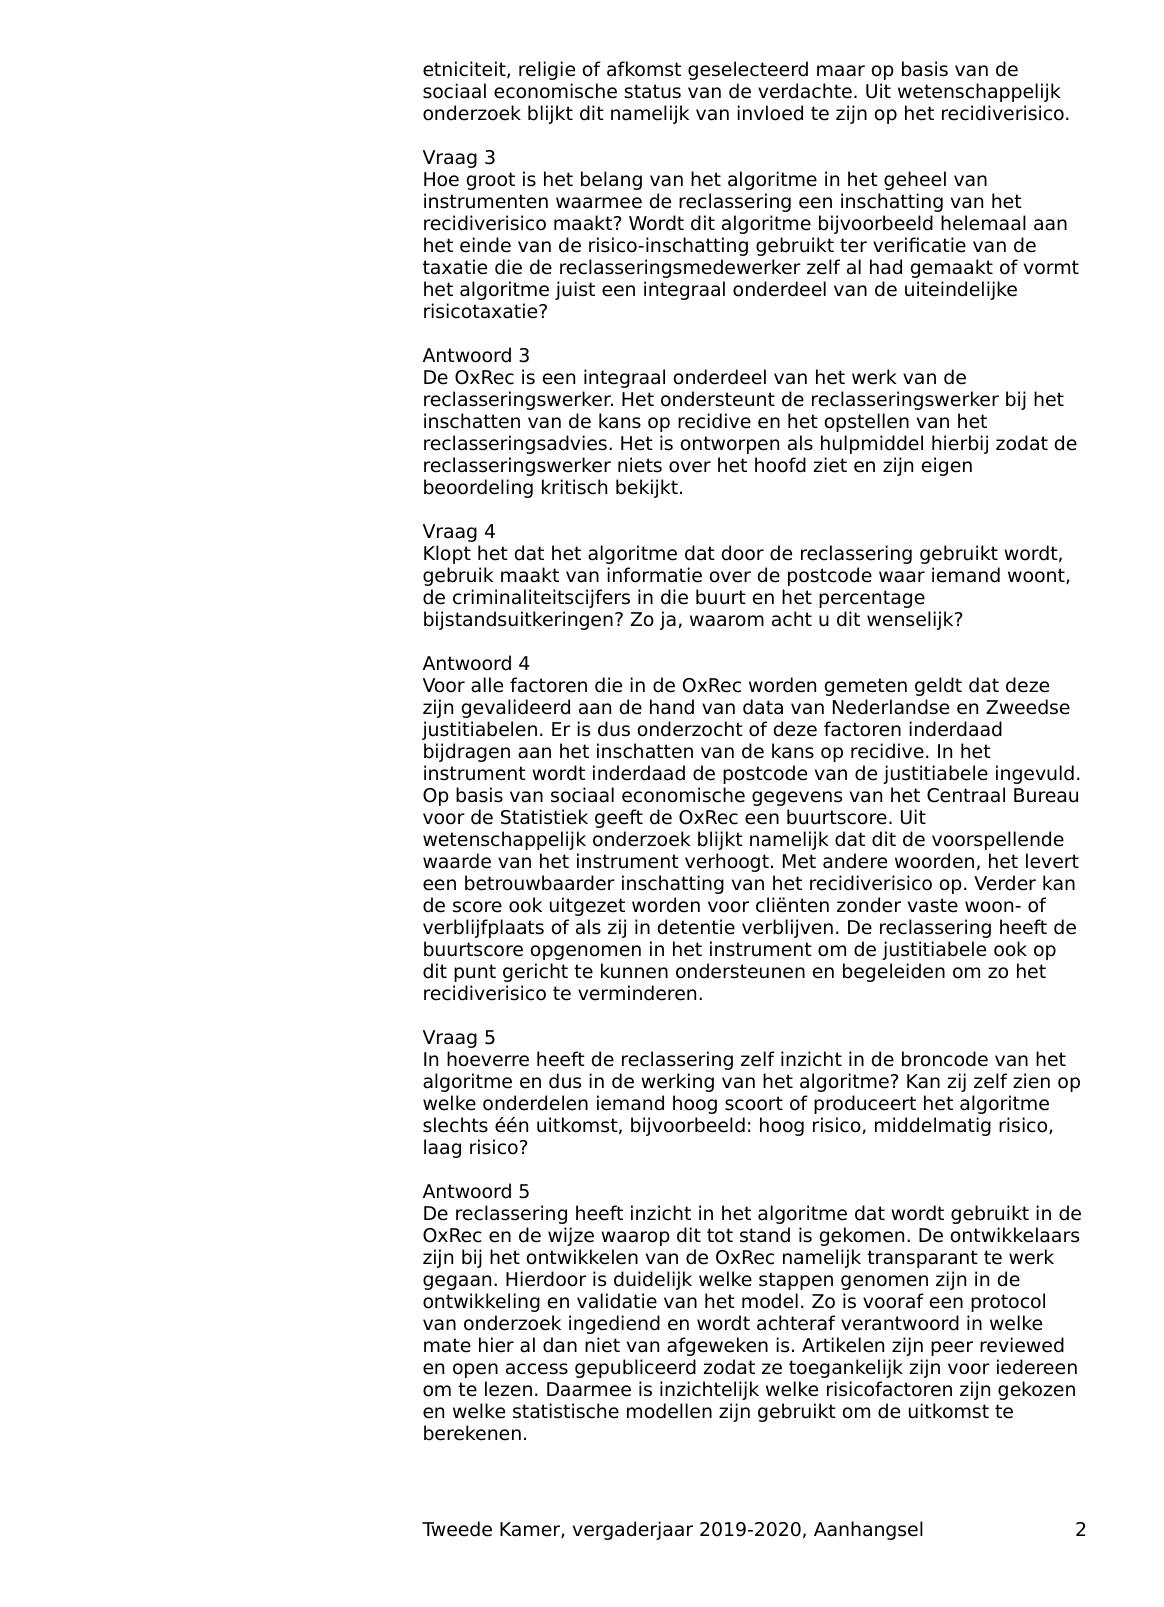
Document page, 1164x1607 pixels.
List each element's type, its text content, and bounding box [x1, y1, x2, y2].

text Antwoord 5 [422, 1181, 1087, 1203]
text Vraag 4 [422, 521, 1087, 543]
text Vraag 3 [422, 147, 1087, 169]
text etniciteit, religie of afkomst geselecteerd maar op basis van de sociaal economische status van de verdachte. Uit wetenschappelijk onderzoek blijkt dit namelijk van invloed te zijn op het recidiverisico. [422, 59, 1087, 125]
text Vraag 5 [422, 1027, 1087, 1049]
text De OxRec is een integraal onderdeel van het werk van de reclasseringswerker. Het ondersteunt de reclasseringswerker bij het inschatten van de kans op recidive en het opstellen van het reclasseringsadvies. Het is ontworpen als hulpmiddel hierbij zodat de reclasseringswerker niets over het hoofd ziet en zijn eigen beoordeling kritisch bekijkt. [422, 367, 1087, 499]
text Antwoord 4 [422, 653, 1087, 675]
text In hoeverre heeft de reclassering zelf inzicht in de broncode van het algoritme en dus in de werking van het algoritme? Kan zij zelf zien op welke onderdelen iemand hoog scoort of produceert het algoritme slechts één uitkomst, bijvoorbeeld: hoog risico, middelmatig risico, laag risico? [422, 1049, 1087, 1159]
text De reclassering heeft inzicht in het algoritme dat wordt gebruikt in de OxRec en de wijze waarop dit tot stand is gekomen. De ontwikkelaars zijn bij het ontwikkelen van de OxRec namelijk transparant te werk gegaan. Hierdoor is duidelijk welke stappen genomen zijn in de ontwikkeling en validatie van het model. Zo is vooraf een protocol van onderzoek ingediend en wordt achteraf verantwoord in welke mate hier al dan niet van afgeweken is. Artikelen zijn peer reviewed en open access gepubliceerd zodat ze toegankelijk zijn voor iedereen om te lezen. Daarmee is inzichtelijk welke risicofactoren zijn gekozen en welke statistische modellen zijn gebruikt om de uitkomst te berekenen. [422, 1203, 1087, 1445]
text Klopt het dat het algoritme dat door de reclassering gebruikt wordt, gebruik maakt van informatie over de postcode waar iemand woont, de criminaliteitscijfers in die buurt en het percentage bijstandsuitkeringen? Zo ja, waarom acht u dit wenselijk? [422, 543, 1087, 631]
text Voor alle factoren die in de OxRec worden gemeten geldt dat deze zijn gevalideerd aan de hand van data van Nederlandse en Zweedse justitiabelen. Er is dus onderzocht of deze factoren inderdaad bijdragen aan het inschatten van de kans op recidive. In het instrument wordt inderdaad de postcode van de justitiabele ingevuld. Op basis van sociaal economische gegevens van het Centraal Bureau voor de Statistiek geeft de OxRec een buurtscore. Uit wetenschappelijk onderzoek blijkt namelijk dat dit de voorspellende waarde van het instrument verhoogt. Met andere woorden, het levert een betrouwbaarder inschatting van het recidiverisico op. Verder kan de score ook uitgezet worden voor cliënten zonder vaste woon- of verblijfplaats of als zij in detentie verblijven. De reclassering heeft de buurtscore opgenomen in het instrument om de justitiabele ook op dit punt gericht te kunnen ondersteunen en begeleiden om zo het recidiverisico te verminderen. [422, 675, 1087, 1005]
text Hoe groot is het belang van het algoritme in het geheel van instrumenten waarmee de reclassering een inschatting van het recidiverisico maakt? Wordt dit algoritme bijvoorbeeld helemaal aan het einde van de risico-inschatting gebruikt ter verificatie van de taxatie die de reclasseringsmedewerker zelf al had gemaakt of vormt het algoritme juist een integraal onderdeel van de uiteindelijke risicotaxatie? [422, 169, 1087, 323]
text Antwoord 3 [422, 345, 1087, 367]
